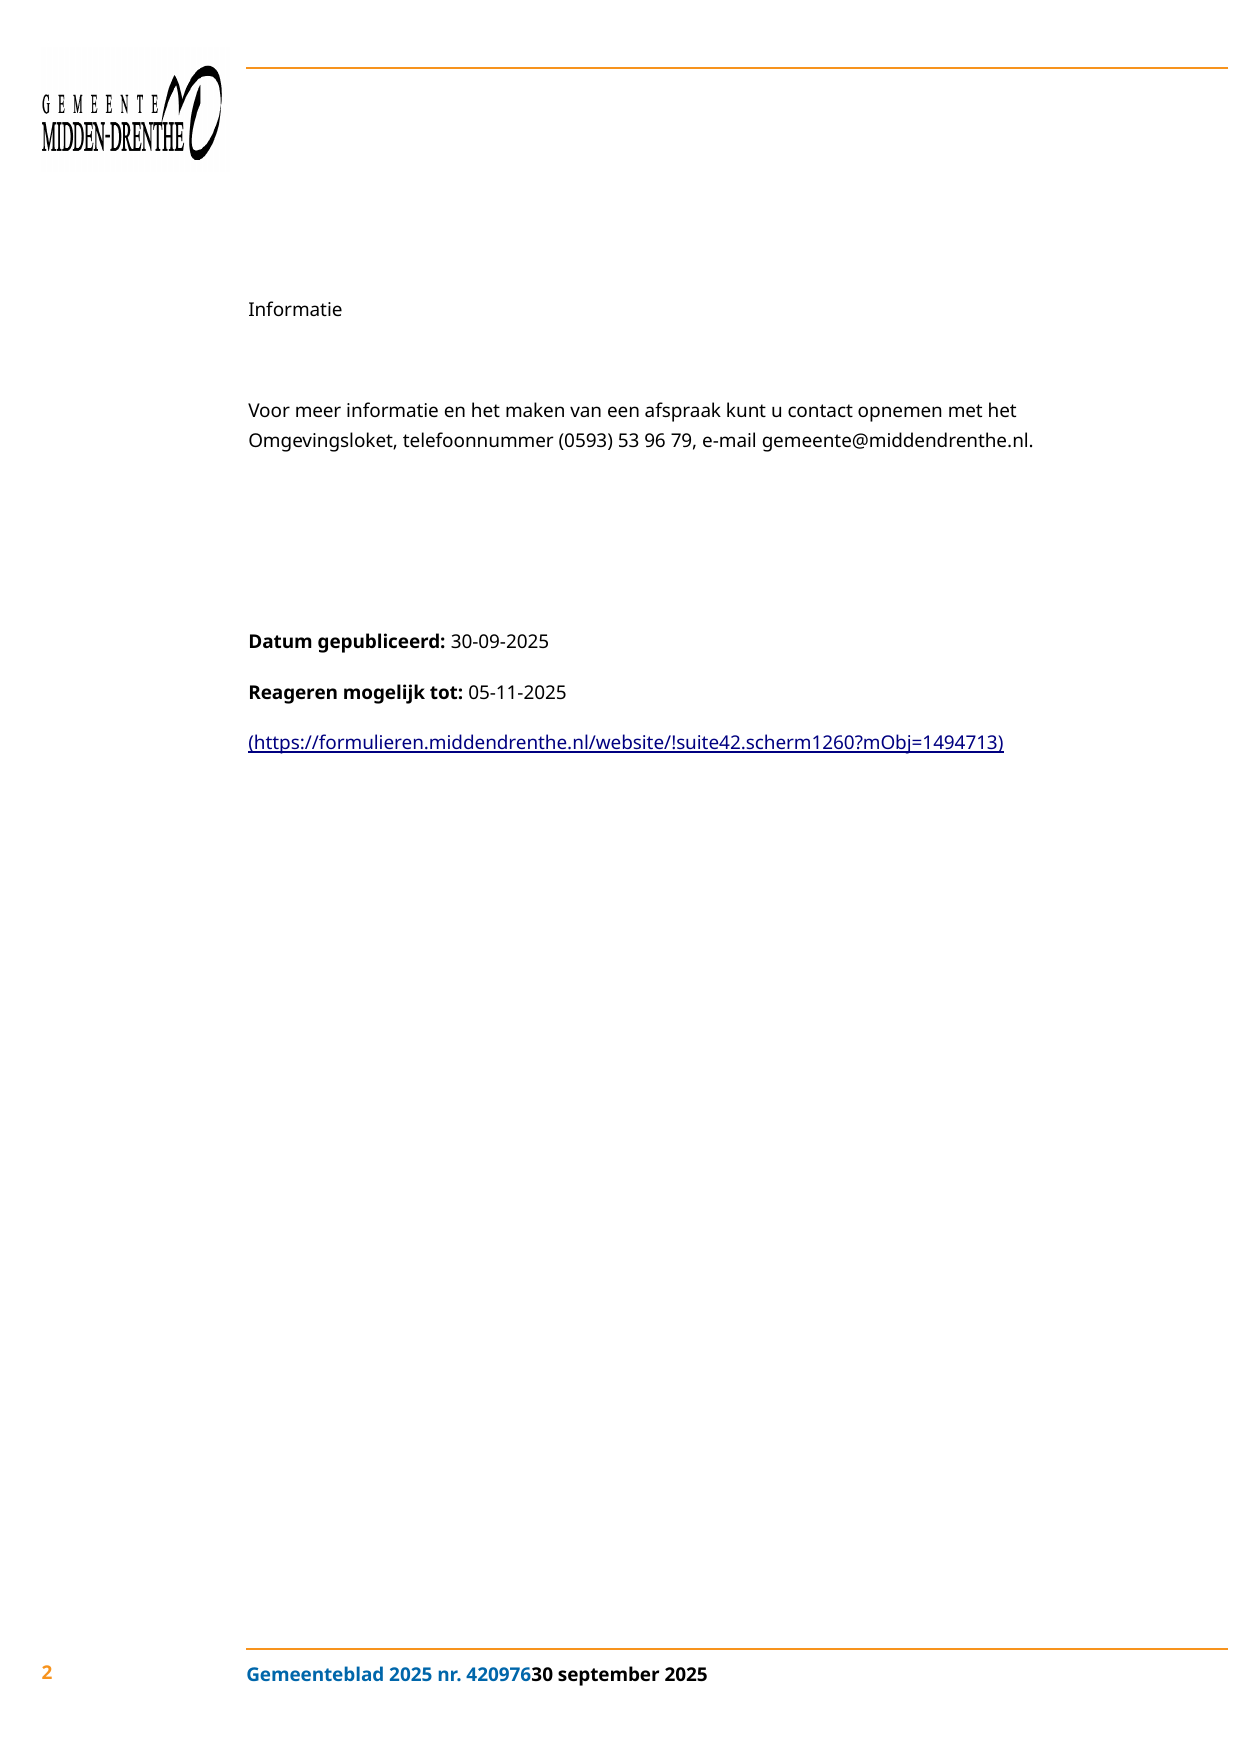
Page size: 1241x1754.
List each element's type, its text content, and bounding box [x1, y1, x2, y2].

picture [41, 47, 231, 172]
text Reageren mogelijk tot: 05-11-2025 [248, 679, 1152, 705]
text Voor meer informatie en het maken van een afspraak kunt u contact opnemen met het Omgevingsloket, telefoonnummer (0593) 53 96 79, e-mail gemeente@middendrenthe.nl. [248, 397, 1152, 453]
text Informatie [248, 296, 1152, 322]
text Datum gepubliceerd: 30-09-2025 [248, 628, 1152, 654]
text (https://formulieren.middendrenthe.nl/website/!suite42.scherm1260?mObj=1494713) [248, 729, 1152, 755]
